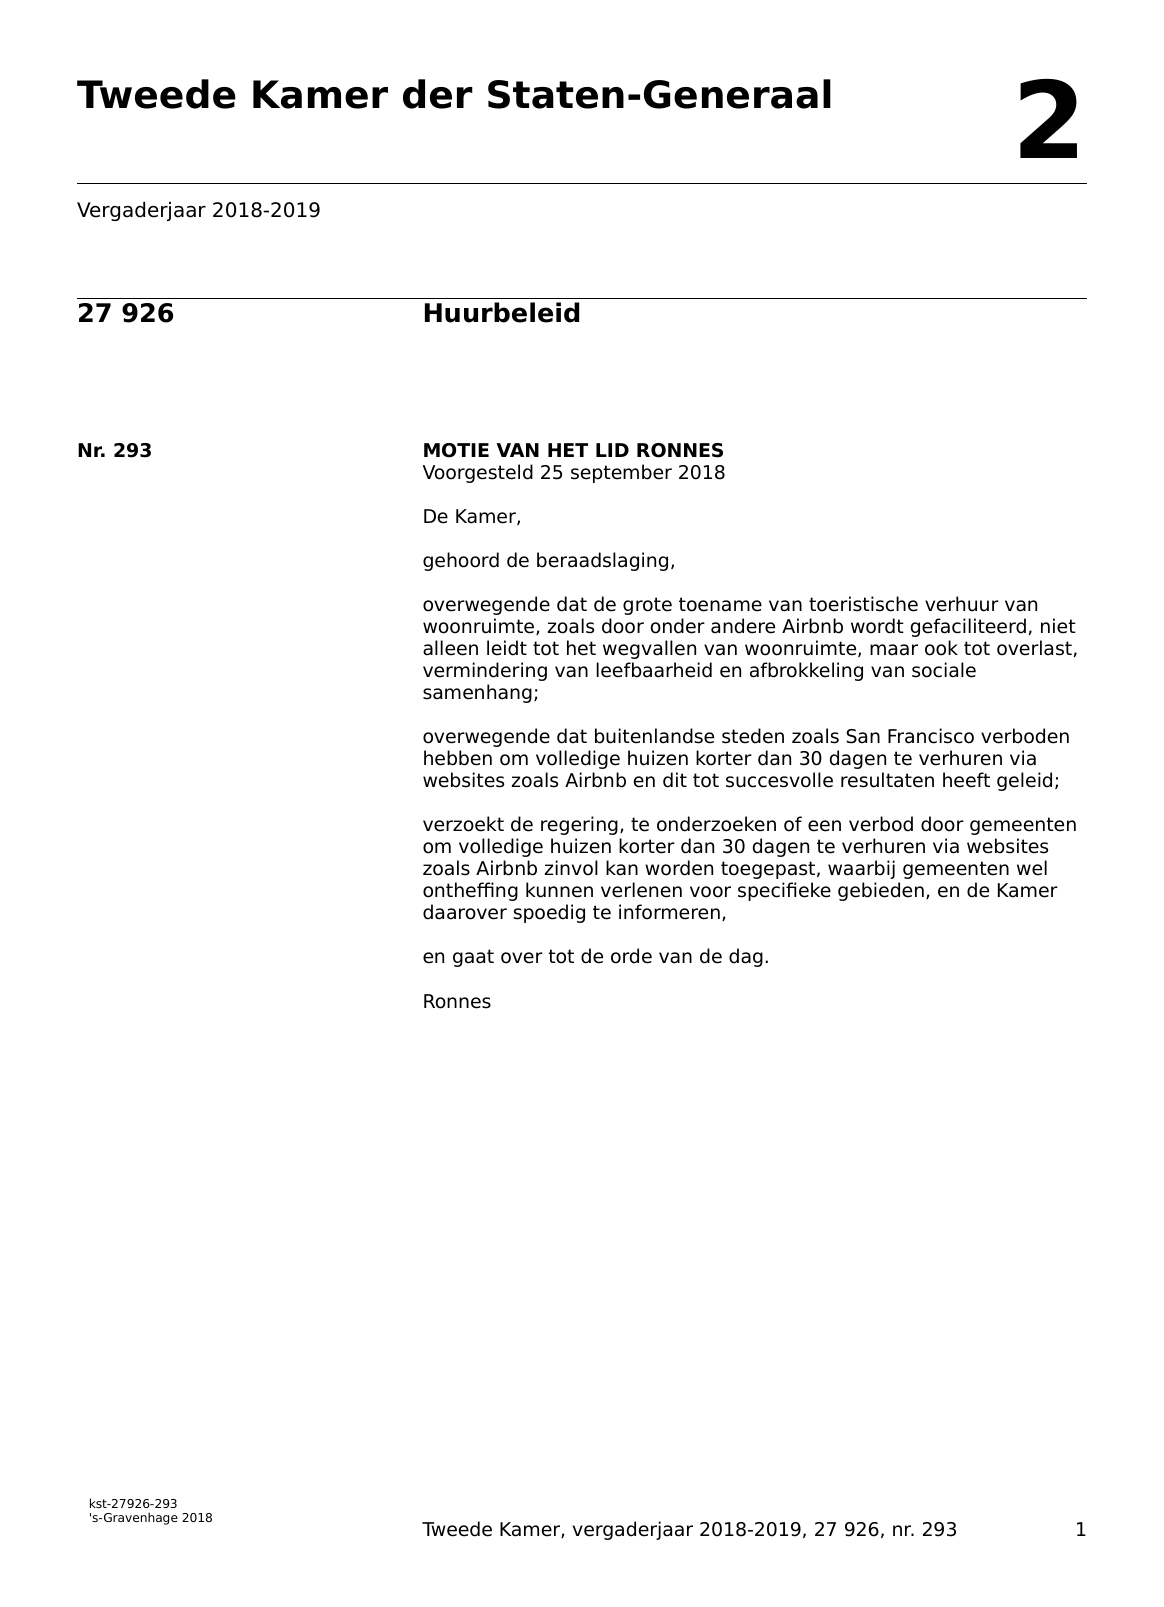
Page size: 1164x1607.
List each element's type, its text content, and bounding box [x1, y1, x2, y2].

text Voorgesteld 25 september 2018 [422, 462, 1087, 484]
table_cell Vergaderjaar 2018-2019 [77, 184, 1087, 298]
subtitle 27 926 Huurbeleid [77, 299, 1087, 329]
text Ronnes [422, 991, 1087, 1013]
text De Kamer, [422, 506, 1087, 528]
text kst-27926-293 [88, 1497, 323, 1511]
text overwegende dat de grote toename van toeristische verhuur van woonruimte, zoals door onder andere Airbnb wordt gefaciliteerd, niet alleen leidt tot het wegvallen van woonruimte, maar ook tot overlast, vermindering van leefbaarheid en afbrokkeling van sociale samenhang; [422, 594, 1087, 704]
text 's-Gravenhage 2018 [88, 1511, 323, 1525]
table_header 2 [886, 59, 1087, 183]
text verzoekt de regering, te onderzoeken of een verbod door gemeenten om volledige huizen korter dan 30 dagen te verhuren via websites zoals Airbnb zinvol kan worden toegepast, waarbij gemeenten wel ontheffing kunnen verlenen voor specifieke gebieden, en de Kamer daarover spoedig te informeren, [422, 814, 1087, 924]
text en gaat over tot de orde van de dag. [422, 946, 1087, 968]
table_header Tweede Kamer der Staten-Generaal [77, 59, 886, 183]
text gehoord de beraadslaging, [422, 550, 1087, 572]
subtitle Nr. 293 MOTIE VAN HET LID RONNES [77, 440, 1087, 462]
text overwegende dat buitenlandse steden zoals San Francisco verboden hebben om volledige huizen korter dan 30 dagen te verhuren via websites zoals Airbnb en dit tot succesvolle resultaten heeft geleid; [422, 726, 1087, 792]
